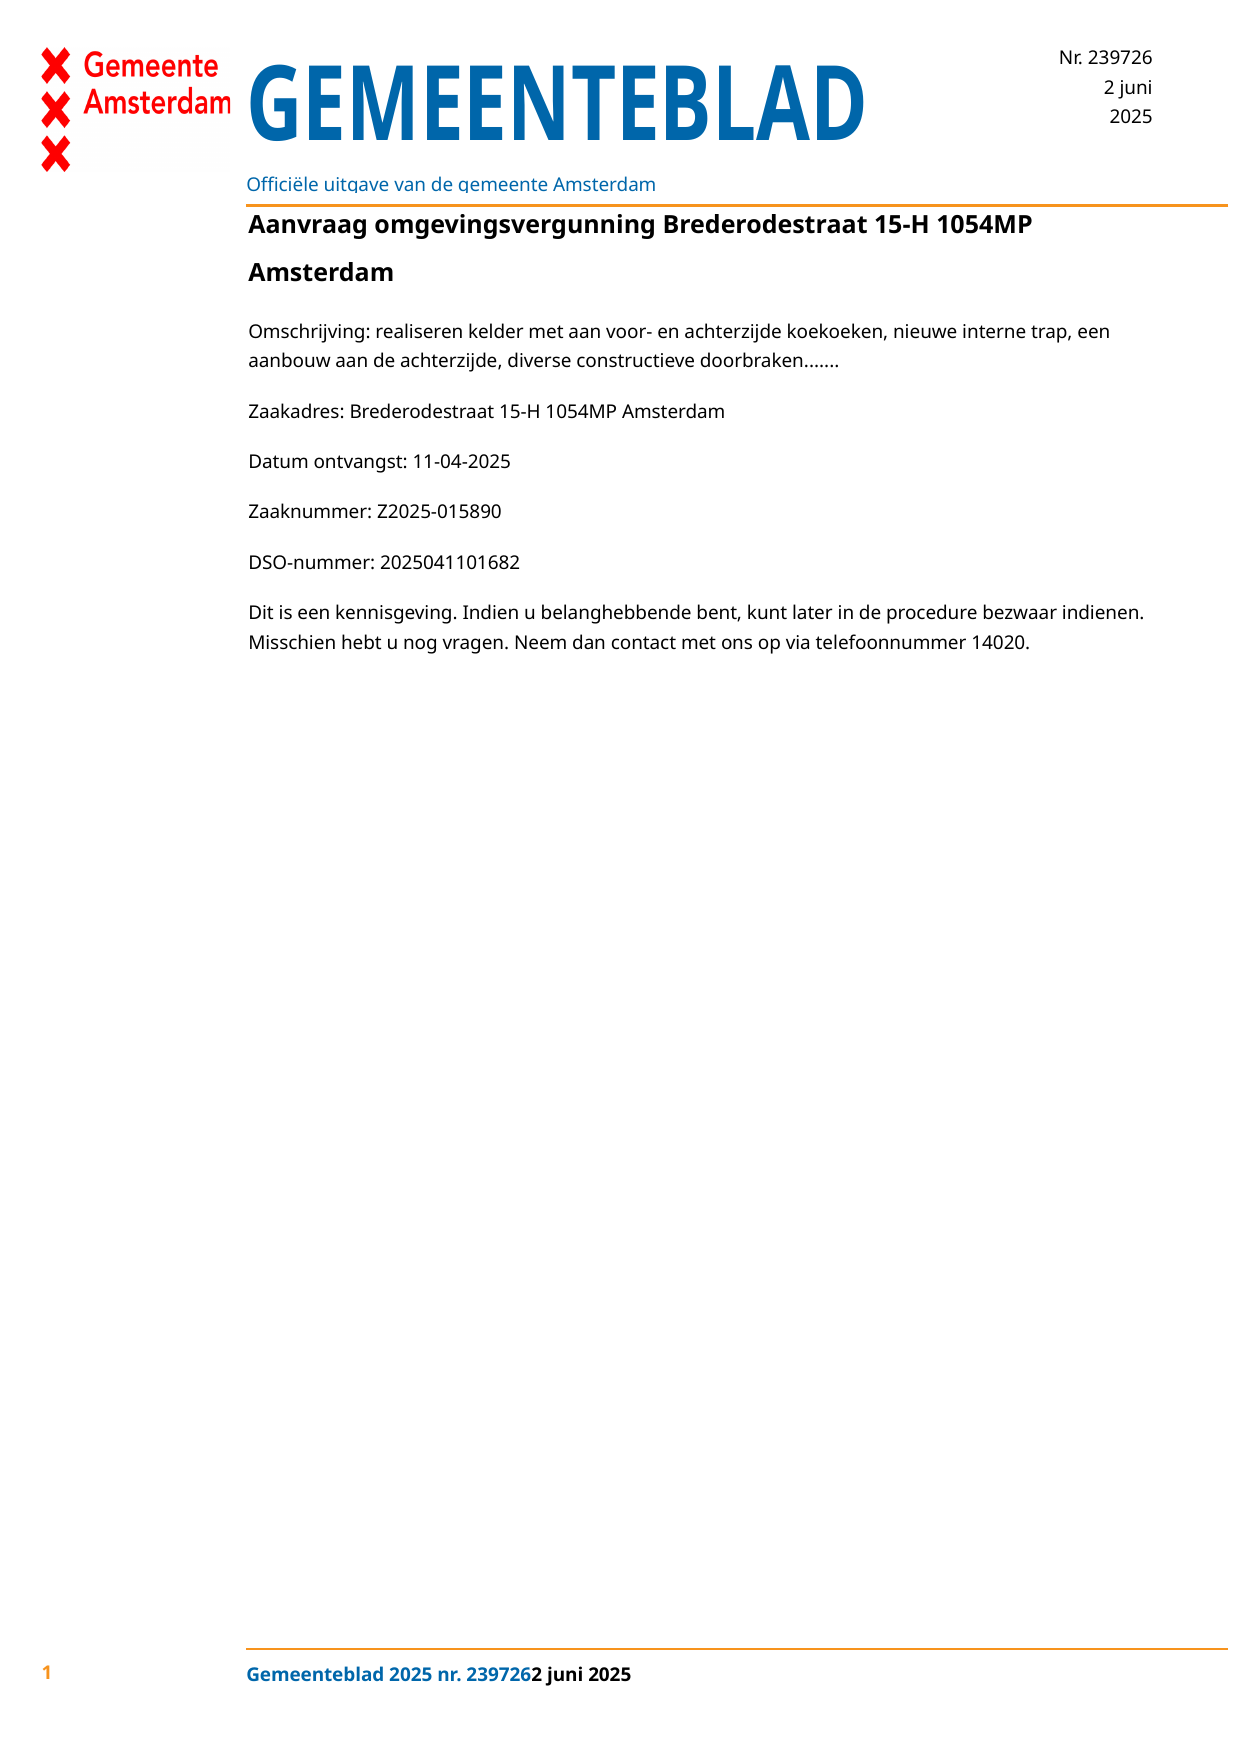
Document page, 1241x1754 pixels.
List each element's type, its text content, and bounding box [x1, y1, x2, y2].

picture [41, 47, 231, 172]
text Zaaknummer: Z2025-015890 [248, 499, 1152, 524]
text Aanvraag omgevingsvergunning Brederodestraat 15-H 1054MP Amsterdam [248, 207, 1152, 288]
text Dit is een kennisgeving. Indien u belanghebbende bent, kunt later in de procedure bezwaar indienen. Misschien hebt u nog vragen. Neem dan contact met ons op via telefoonnummer 14020. [248, 599, 1152, 655]
text Omschrijving: realiseren kelder met aan voor- en achterzijde koekoeken, nieuwe interne trap, een aanbouw aan de achterzijde, diverse constructieve doorbraken....... [248, 318, 1152, 373]
text Datum ontvangst: 11-04-2025 [248, 448, 1152, 474]
text DSO-nummer: 2025041101682 [248, 549, 1152, 575]
text Zaakadres: Brederodestraat 15-H 1054MP Amsterdam [248, 398, 1152, 424]
